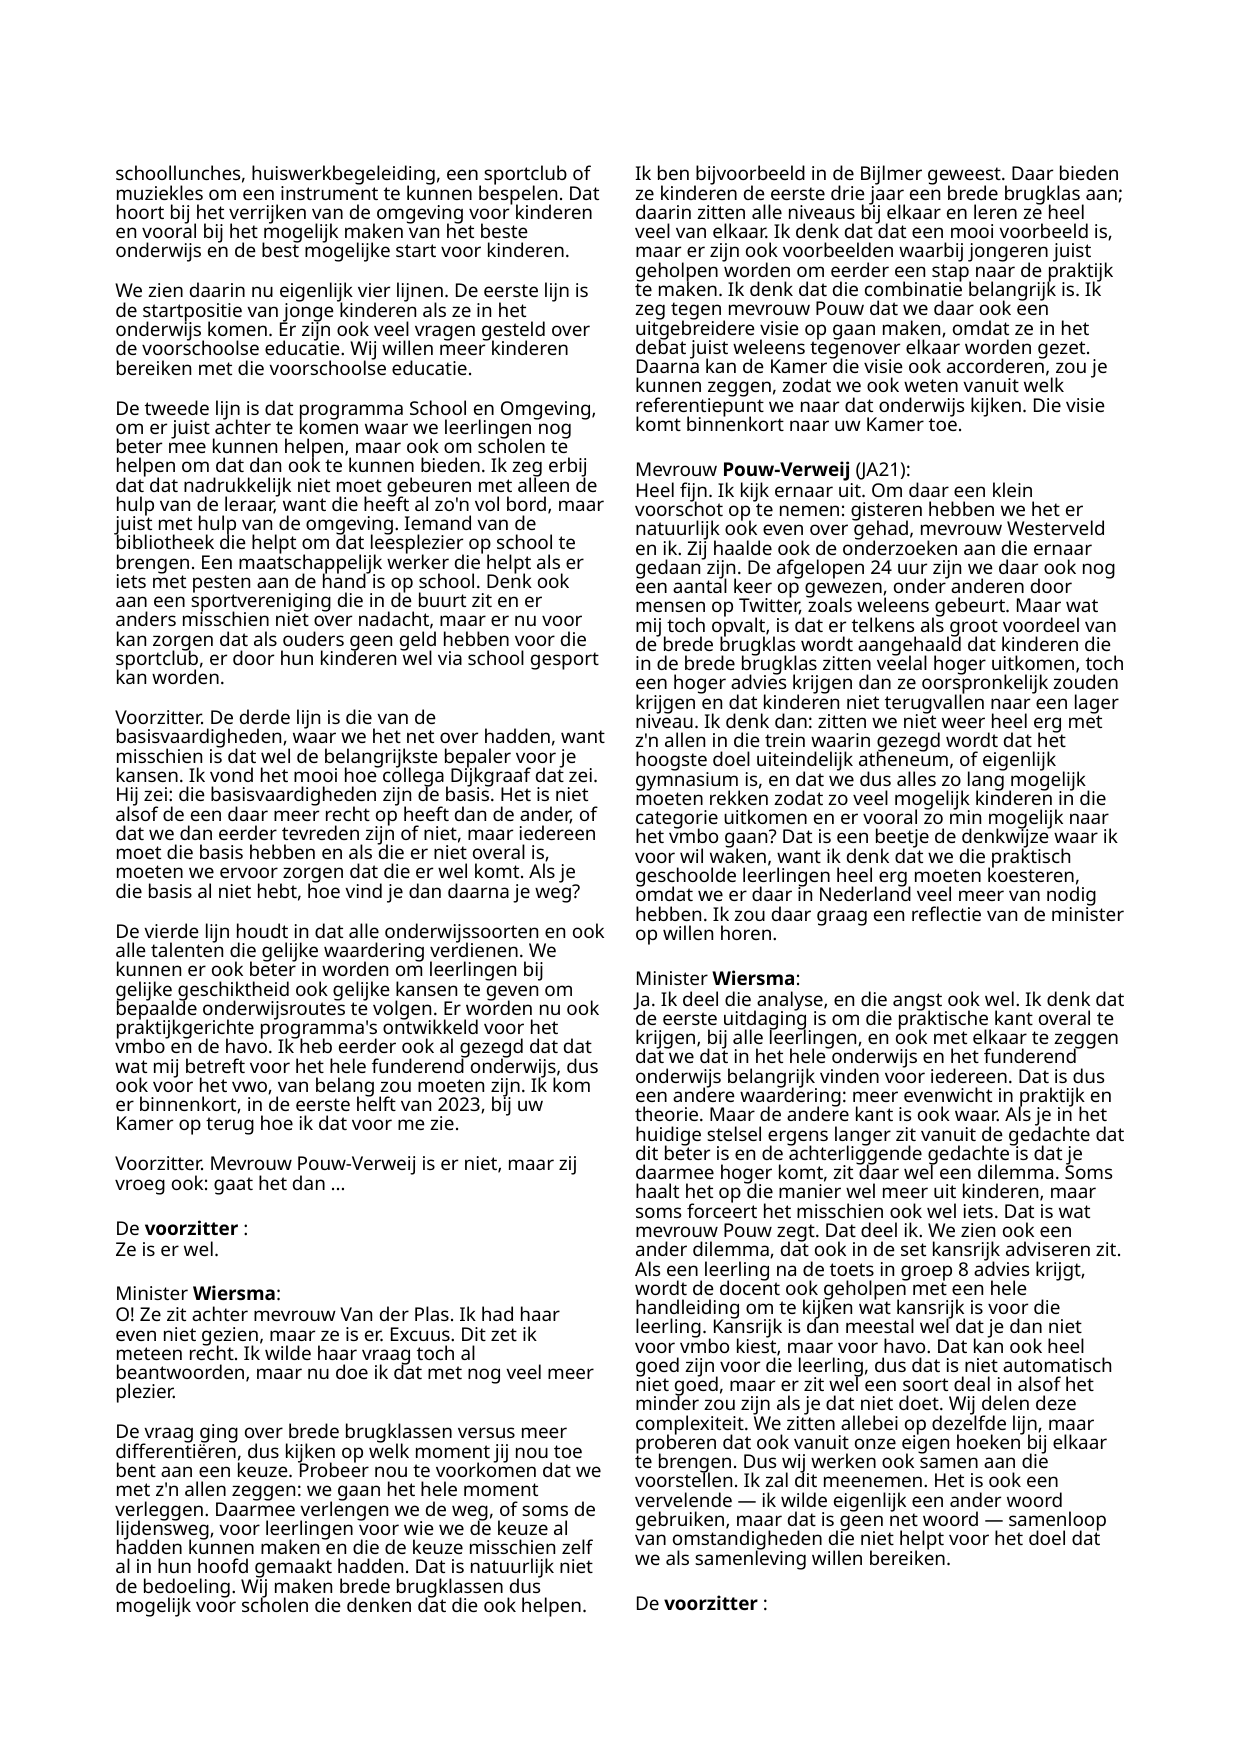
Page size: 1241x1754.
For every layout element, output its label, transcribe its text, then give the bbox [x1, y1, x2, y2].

text schoollunches, huiswerkbegeleiding, een sportclub of muziekles om een instrument te kunnen bespelen. Dat hoort bij het verrijken van de omgeving voor kinderen en vooral bij het mogelijk maken van het beste onderwijs en de best mogelijke start voor kinderen. [115, 165, 605, 262]
text Ze is er wel. [115, 1241, 605, 1260]
text De voorzitter : [635, 1590, 1125, 1615]
text Voorzitter. De derde lijn is die van de basisvaardigheden, waar we het net over hadden, want misschien is dat wel de belangrijkste bepaler voor je kansen. Ik vond het mooi hoe collega Dijkgraaf dat zei. Hij zei: die basisvaardigheden zijn de basis. Het is niet alsof de een daar meer recht op heeft dan de ander, of dat we dan eerder tevreden zijn of niet, maar iedereen moet die basis hebben en als die er niet overal is, moeten we ervoor zorgen dat die er wel komt. Als je die basis al niet hebt, hoe vind je dan daarna je weg? [115, 709, 605, 902]
text Minister Wiersma: [115, 1281, 605, 1306]
text Voorzitter. Mevrouw Pouw-Verweij is er niet, maar zij vroeg ook: gaat het dan … [115, 1155, 605, 1194]
text De vierde lijn houdt in dat alle onderwijssoorten en ook alle talenten die gelijke waardering verdienen. We kunnen er ook beter in worden om leerlingen bij gelijke geschiktheid ook gelijke kansen te geven om bepaalde onderwijsroutes te volgen. Er worden nu ook praktijkgerichte programma's ontwikkeld voor het vmbo en de havo. Ik heb eerder ook al gezegd dat dat wat mij betreft voor het hele funderend onderwijs, dus ook voor het vwo, van belang zou moeten zijn. Ik kom er binnenkort, in de eerste helft van 2023, bij uw Kamer op terug hoe ik dat voor me zie. [115, 923, 605, 1135]
text De voorzitter : [115, 1215, 605, 1241]
text O! Ze zit achter mevrouw Van der Plas. Ik had haar even niet gezien, maar ze is er. Excuus. Dit zet ik meteen recht. Ik wilde haar vraag toch al beantwoorden, maar nu doe ik dat met nog veel meer plezier. [115, 1306, 605, 1403]
text Mevrouw Pouw-Verweij (JA21): [635, 456, 1125, 482]
text Ja. Ik deel die analyse, en die angst ook wel. Ik denk dat de eerste uitdaging is om die praktische kant overal te krijgen, bij alle leerlingen, en ook met elkaar te zeggen dat we dat in het hele onderwijs en het funderend onderwijs belangrijk vinden voor iedereen. Dat is dus een andere waardering: meer evenwicht in praktijk en theorie. Maar de andere kant is ook waar. Als je in het huidige stelsel ergens langer zit vanuit de gedachte dat dit beter is en de achterliggende gedachte is dat je daarmee hoger komt, zit daar wel een dilemma. Soms haalt het op die manier wel meer uit kinderen, maar soms forceert het misschien ook wel iets. Dat is wat mevrouw Pouw zegt. Dat deel ik. We zien ook een ander dilemma, dat ook in de set kansrijk adviseren zit. Als een leerling na de toets in groep 8 advies krijgt, wordt de docent ook geholpen met een hele handleiding om te kijken wat kansrijk is voor die leerling. Kansrijk is dan meestal wel dat je dan niet voor vmbo kiest, maar voor havo. Dat kan ook heel goed zijn voor die leerling, dus dat is niet automatisch niet goed, maar er zit wel een soort deal in alsof het minder zou zijn als je dat niet doet. Wij delen deze complexiteit. We zitten allebei op dezelfde lijn, maar proberen dat ook vanuit onze eigen hoeken bij elkaar te brengen. Dus wij werken ook samen aan die voorstellen. Ik zal dit meenemen. Het is ook een vervelende — ik wilde eigenlijk een ander woord gebruiken, maar dat is geen net woord — samenloop van omstandigheden die niet helpt voor het doel dat we als samenleving willen bereiken. [635, 991, 1125, 1569]
text We zien daarin nu eigenlijk vier lijnen. De eerste lijn is de startpositie van jonge kinderen als ze in het onderwijs komen. Er zijn ook veel vragen gesteld over de voorschoolse educatie. Wij willen meer kinderen bereiken met die voorschoolse educatie. [115, 282, 605, 379]
text Heel fijn. Ik kijk ernaar uit. Om daar een klein voorschot op te nemen: gisteren hebben we het er natuurlijk ook even over gehad, mevrouw Westerveld en ik. Zij haalde ook de onderzoeken aan die ernaar gedaan zijn. De afgelopen 24 uur zijn we daar ook nog een aantal keer op gewezen, onder anderen door mensen op Twitter, zoals weleens gebeurt. Maar wat mij toch opvalt, is dat er telkens als groot voordeel van de brede brugklas wordt aangehaald dat kinderen die in de brede brugklas zitten veelal hoger uitkomen, toch een hoger advies krijgen dan ze oorspronkelijk zouden krijgen en dat kinderen niet terugvallen naar een lager niveau. Ik denk dan: zitten we niet weer heel erg met z'n allen in die trein waarin gezegd wordt dat het hoogste doel uiteindelijk atheneum, of eigenlijk gymnasium is, en dat we dus alles zo lang mogelijk moeten rekken zodat zo veel mogelijk kinderen in die categorie uitkomen en er vooral zo min mogelijk naar het vmbo gaan? Dat is een beetje de denkwijze waar ik voor wil waken, want ik denk dat we die praktisch geschoolde leerlingen heel erg moeten koesteren, omdat we er daar in Nederland veel meer van nodig hebben. Ik zou daar graag een reflectie van de minister op willen horen. [635, 482, 1125, 944]
text Minister Wiersma: [635, 965, 1125, 991]
text De vraag ging over brede brugklassen versus meer differentiëren, dus kijken op welk moment jij nou toe bent aan een keuze. Probeer nou te voorkomen dat we met z'n allen zeggen: we gaan het hele moment verleggen. Daarmee verlengen we de weg, of soms de lijdensweg, voor leerlingen voor wie we de keuze al hadden kunnen maken en die de keuze misschien zelf al in hun hoofd gemaakt hadden. Dat is natuurlijk niet de bedoeling. Wij maken brede brugklassen dus mogelijk voor scholen die denken dat die ook helpen. [115, 1423, 605, 1616]
text Ik ben bijvoorbeeld in de Bijlmer geweest. Daar bieden ze kinderen de eerste drie jaar een brede brugklas aan; daarin zitten alle niveaus bij elkaar en leren ze heel veel van elkaar. Ik denk dat dat een mooi voorbeeld is, maar er zijn ook voorbeelden waarbij jongeren juist geholpen worden om eerder een stap naar de praktijk te maken. Ik denk dat die combinatie belangrijk is. Ik zeg tegen mevrouw Pouw dat we daar ook een uitgebreidere visie op gaan maken, omdat ze in het debat juist weleens tegenover elkaar worden gezet. Daarna kan de Kamer die visie ook accorderen, zou je kunnen zeggen, zodat we ook weten vanuit welk referentiepunt we naar dat onderwijs kijken. Die visie komt binnenkort naar uw Kamer toe. [635, 165, 1125, 435]
text De tweede lijn is dat programma School en Omgeving, om er juist achter te komen waar we leerlingen nog beter mee kunnen helpen, maar ook om scholen te helpen om dat dan ook te kunnen bieden. Ik zeg erbij dat dat nadrukkelijk niet moet gebeuren met alleen de hulp van de leraar, want die heeft al zo'n vol bord, maar juist met hulp van de omgeving. Iemand van de bibliotheek die helpt om dat leesplezier op school te brengen. Een maatschappelijk werker die helpt als er iets met pesten aan de hand is op school. Denk ook aan een sportvereniging die in de buurt zit en er anders misschien niet over nadacht, maar er nu voor kan zorgen dat als ouders geen geld hebben voor die sportclub, er door hun kinderen wel via school gesport kan worden. [115, 399, 605, 688]
